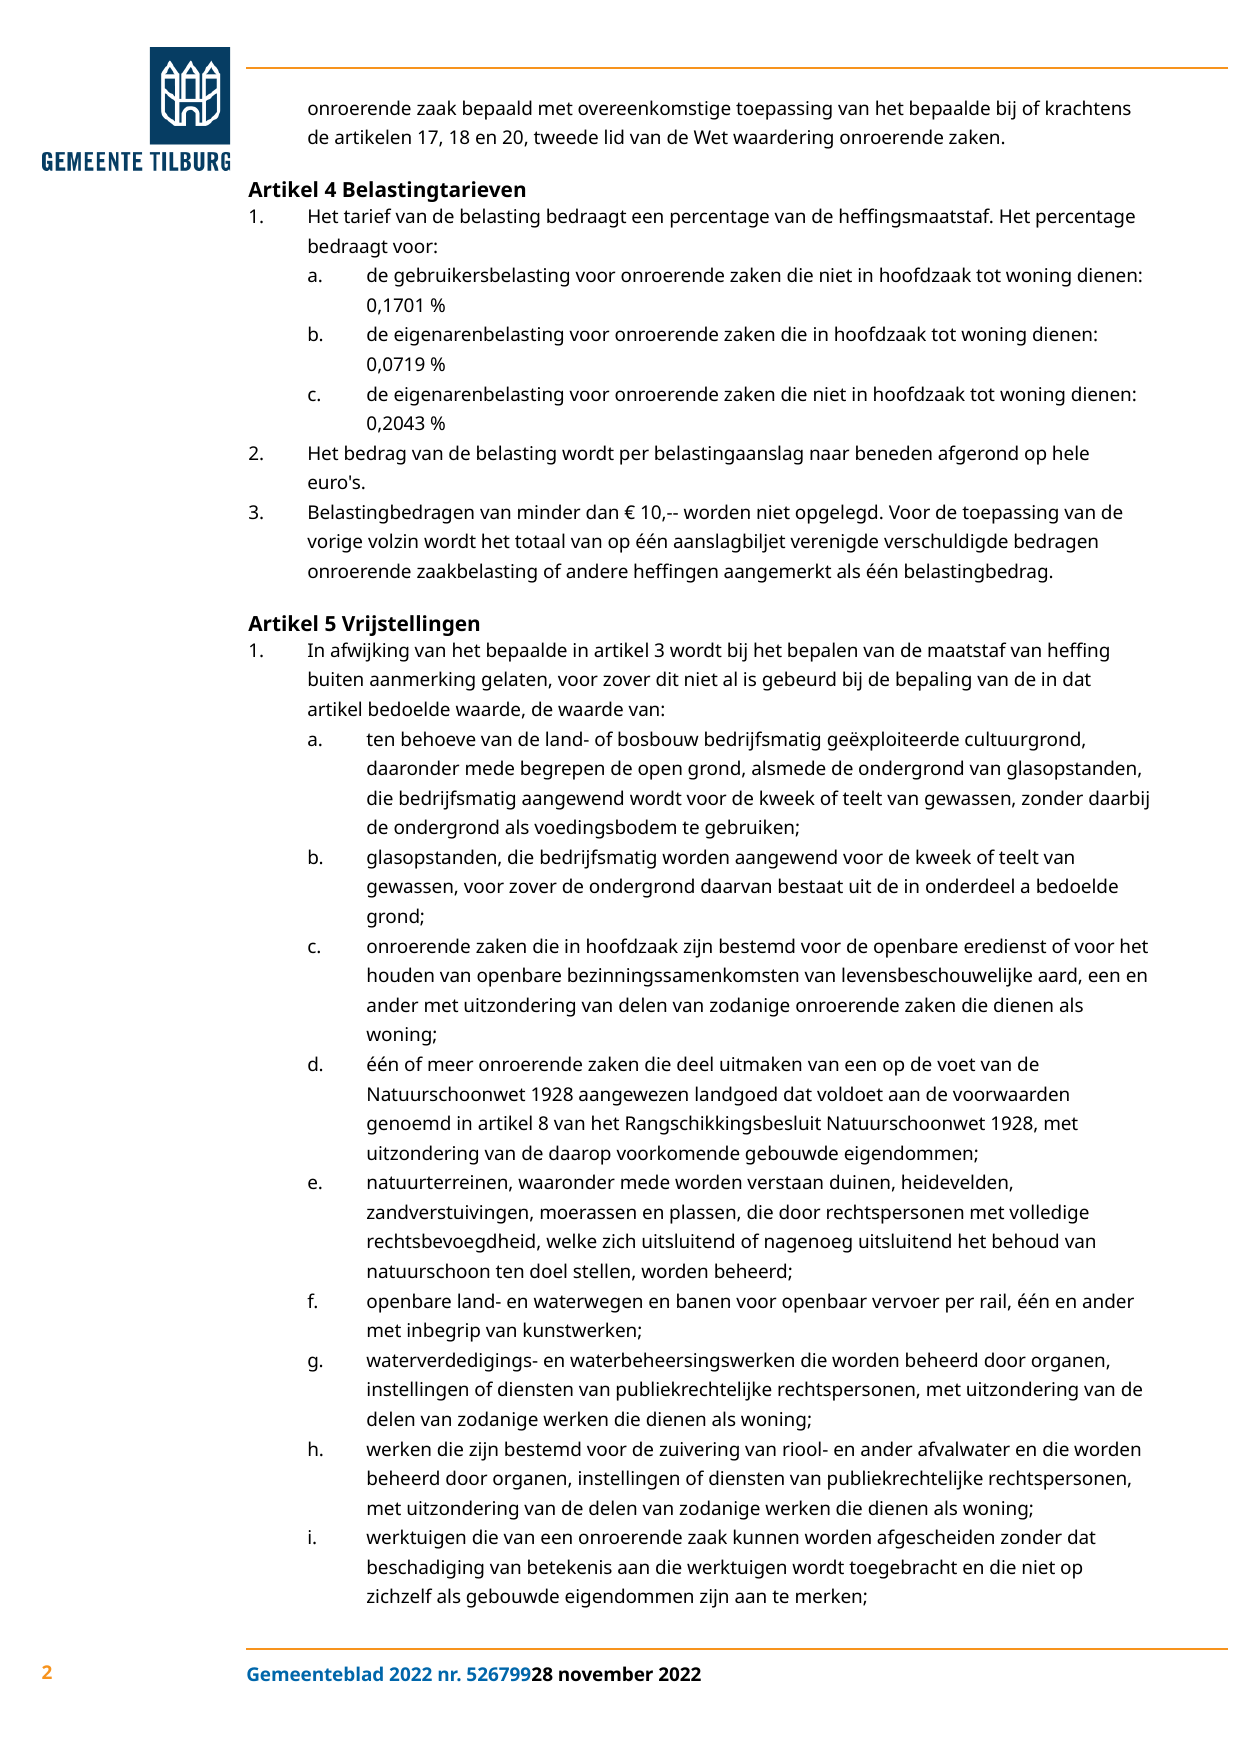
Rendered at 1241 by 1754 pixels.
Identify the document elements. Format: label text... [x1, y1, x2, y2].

list de gebruikersbelasting voor onroerende zaken die niet in hoofdzaak tot woning dienen: 0,1701 % [307, 262, 1152, 318]
list werktuigen die van een onroerende zaak kunnen worden afgescheiden zonder dat beschadiging van betekenis aan die werktuigen wordt toegebracht en die niet op zichzelf als gebouwde eigendommen zijn aan te merken; [307, 1524, 1152, 1609]
picture [41, 47, 231, 172]
text Artikel 5 Vrijstellingen [248, 609, 1152, 637]
list onroerende zaak bepaald met overeenkomstige toepassing van het bepaalde bij of krachtens de artikelen 17, 18 en 20, tweede lid van de Wet waardering onroerende zaken. [248, 95, 1152, 150]
list de eigenarenbelasting voor onroerende zaken die niet in hoofdzaak tot woning dienen: 0,2043 % [307, 381, 1152, 436]
text Artikel 4 Belastingtarieven [248, 175, 1152, 203]
list ten behoeve van de land- of bosbouw bedrijfsmatig geëxploiteerde cultuurgrond, daaronder mede begrepen de open grond, alsmede de ondergrond van glasopstanden, die bedrijfsmatig aangewend wordt voor de kweek of teelt van gewassen, zonder daarbij de ondergrond als voedingsbodem te gebruiken; [307, 726, 1152, 840]
list de eigenarenbelasting voor onroerende zaken die in hoofdzaak tot woning dienen: 0,0719 % [307, 322, 1152, 377]
list Het bedrag van de belasting wordt per belastingaanslag naar beneden afgerond op hele euro's. [248, 440, 1152, 495]
list natuurterreinen, waaronder mede worden verstaan duinen, heidevelden, zandverstuivingen, moerassen en plassen, die door rechtspersonen met volledige rechtsbevoegdheid, welke zich uitsluitend of nagenoeg uitsluitend het behoud van natuurschoon ten doel stellen, worden beheerd; [307, 1169, 1152, 1284]
list onroerende zaken die in hoofdzaak zijn bestemd voor de openbare eredienst of voor het houden van openbare bezinningssamenkomsten van levensbeschouwelijke aard, een en ander met uitzondering van delen van zodanige onroerende zaken die dienen als woning; [307, 933, 1152, 1047]
list openbare land- en waterwegen en banen voor openbaar vervoer per rail, één en ander met inbegrip van kunstwerken; [307, 1288, 1152, 1343]
list Het tarief van de belasting bedraagt een percentage van de heffingsmaatstaf. Het percentage bedraagt voor: [248, 203, 1152, 258]
list werken die zijn bestemd voor de zuivering van riool- en ander afvalwater en die worden beheerd door organen, instellingen of diensten van publiekrechtelijke rechtspersonen, met uitzondering van de delen van zodanige werken die dienen als woning; [307, 1436, 1152, 1521]
list In afwijking van het bepaalde in artikel 3 wordt bij het bepalen van de maatstaf van heffing buiten aanmerking gelaten, voor zover dit niet al is gebeurd bij de bepaling van de in dat artikel bedoelde waarde, de waarde van: [248, 637, 1152, 722]
list Belastingbedragen van minder dan € 10,-- worden niet opgelegd. Voor de toepassing van de vorige volzin wordt het totaal van op één aanslagbiljet verenigde verschuldigde bedragen onroerende zaakbelasting of andere heffingen aangemerkt als één belastingbedrag. [248, 499, 1152, 584]
list glasopstanden, die bedrijfsmatig worden aangewend voor de kweek of teelt van gewassen, voor zover de ondergrond daarvan bestaat uit de in onderdeel a bedoelde grond; [307, 844, 1152, 929]
list waterverdedigings- en waterbeheersingswerken die worden beheerd door organen, instellingen of diensten van publiekrechtelijke rechtspersonen, met uitzondering van de delen van zodanige werken die dienen als woning; [307, 1347, 1152, 1432]
list één of meer onroerende zaken die deel uitmaken van een op de voet van de Natuurschoonwet 1928 aangewezen landgoed dat voldoet aan de voorwaarden genoemd in artikel 8 van het Rangschikkingsbesluit Natuurschoonwet 1928, met uitzondering van de daarop voorkomende gebouwde eigendommen; [307, 1051, 1152, 1166]
